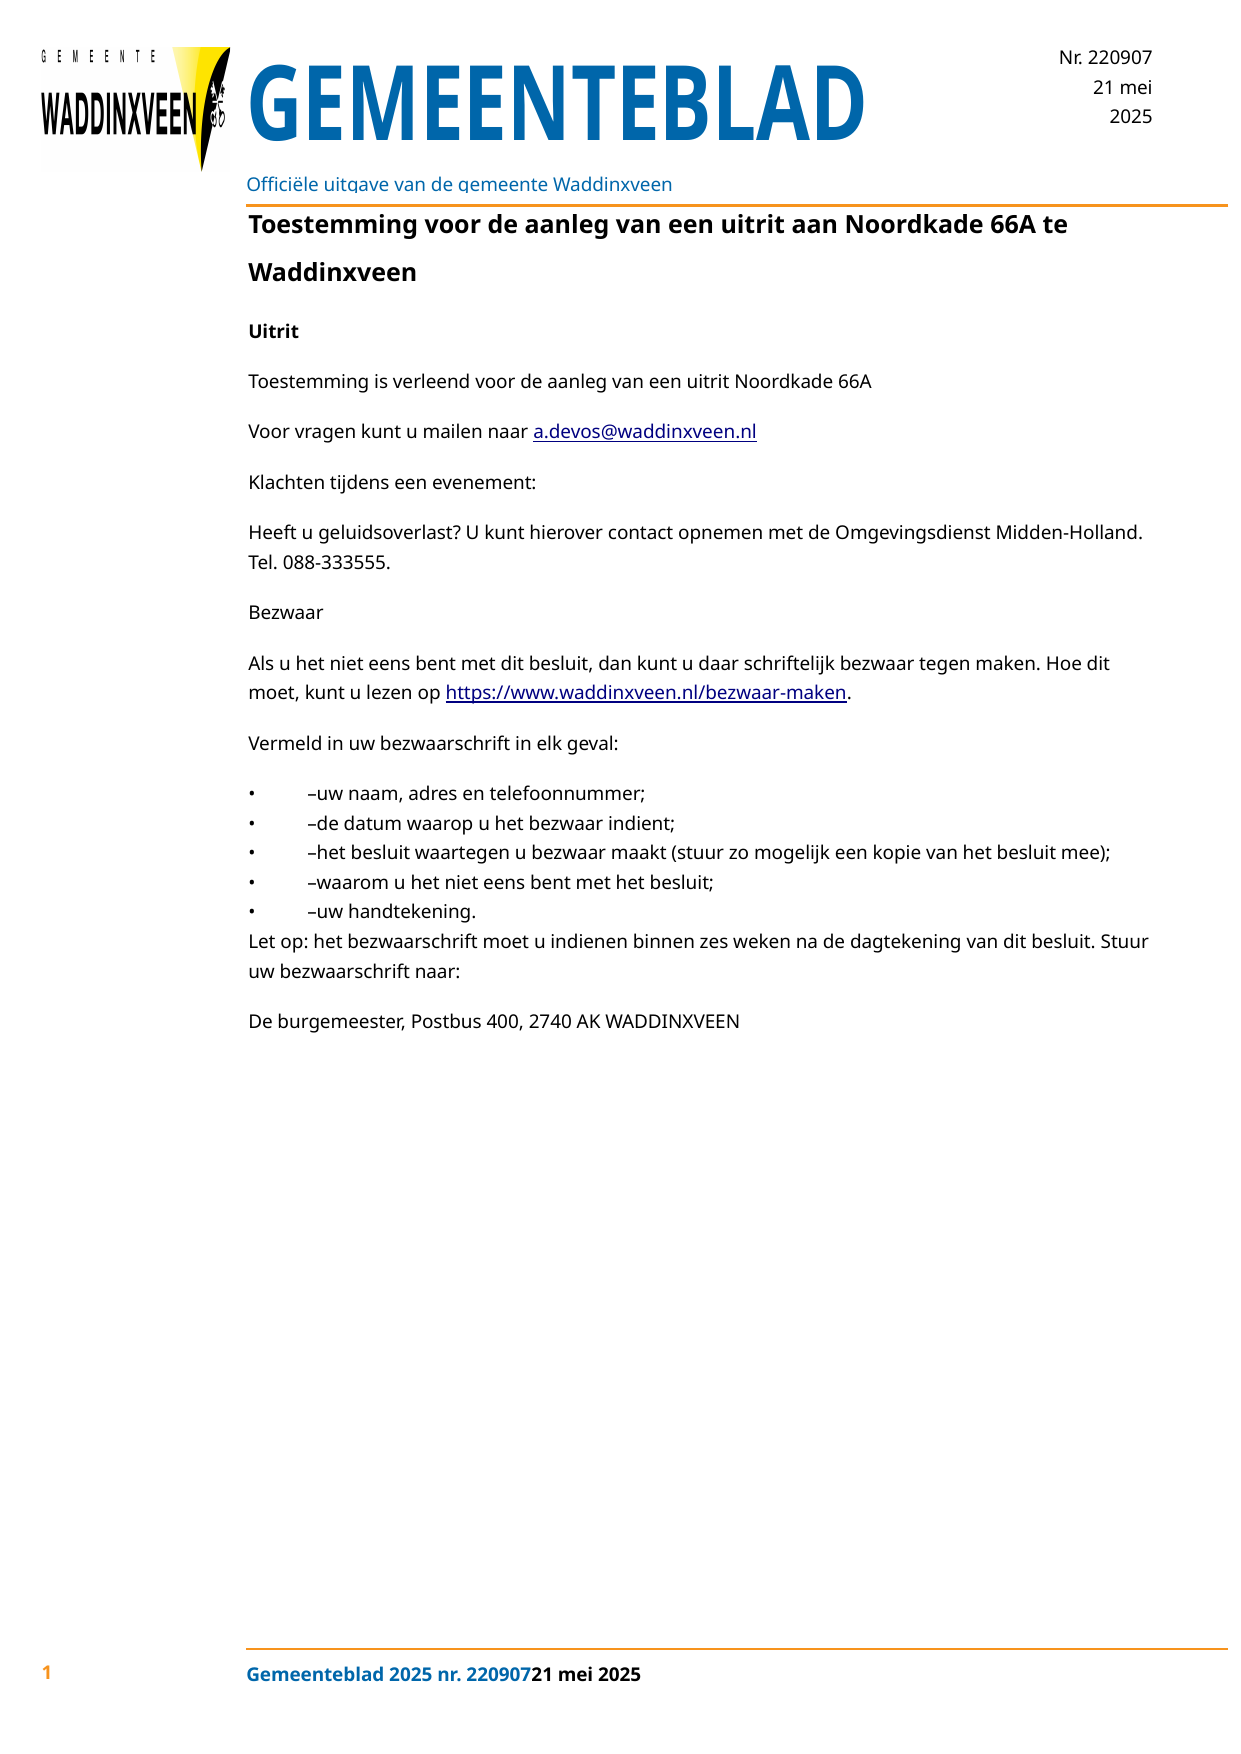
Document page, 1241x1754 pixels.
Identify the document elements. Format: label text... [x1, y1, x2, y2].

list –uw naam, adres en telefoonnummer; [248, 780, 1152, 806]
picture [41, 47, 231, 172]
text Uitrit [248, 318, 1152, 344]
text Klachten tijdens een evenement: [248, 469, 1152, 495]
text Als u het niet eens bent met dit besluit, dan kunt u daar schriftelijk bezwaar tegen maken. Hoe dit moet, kunt u lezen op https://www.waddinxveen.nl/bezwaar-maken. [248, 650, 1152, 705]
list –waarom u het niet eens bent met het besluit; [248, 869, 1152, 895]
text De burgemeester, Postbus 400, 2740 AK WADDINXVEEN [248, 1008, 1152, 1034]
text Voor vragen kunt u mailen naar a.devos@waddinxveen.nl [248, 419, 1152, 444]
text Bezwaar [248, 599, 1152, 625]
text Toestemming is verleend voor de aanleg van een uitrit Noordkade 66A [248, 368, 1152, 394]
list –het besluit waartegen u bezwaar maakt (stuur zo mogelijk een kopie van het besluit mee); [248, 839, 1152, 865]
text Toestemming voor de aanleg van een uitrit aan Noordkade 66A te Waddinxveen [248, 207, 1152, 288]
text Let op: het bezwaarschrift moet u indienen binnen zes weken na de dagtekening van dit besluit. Stuur uw bezwaarschrift naar: [248, 928, 1152, 984]
text Heeft u geluidsoverlast? U kunt hierover contact opnemen met de Omgevingsdienst Midden-Holland. Tel. 088-333555. [248, 519, 1152, 575]
list –uw handtekening. [248, 899, 1152, 924]
list –de datum waarop u het bezwaar indient; [248, 810, 1152, 836]
text Vermeld in uw bezwaarschrift in elk geval: [248, 730, 1152, 756]
